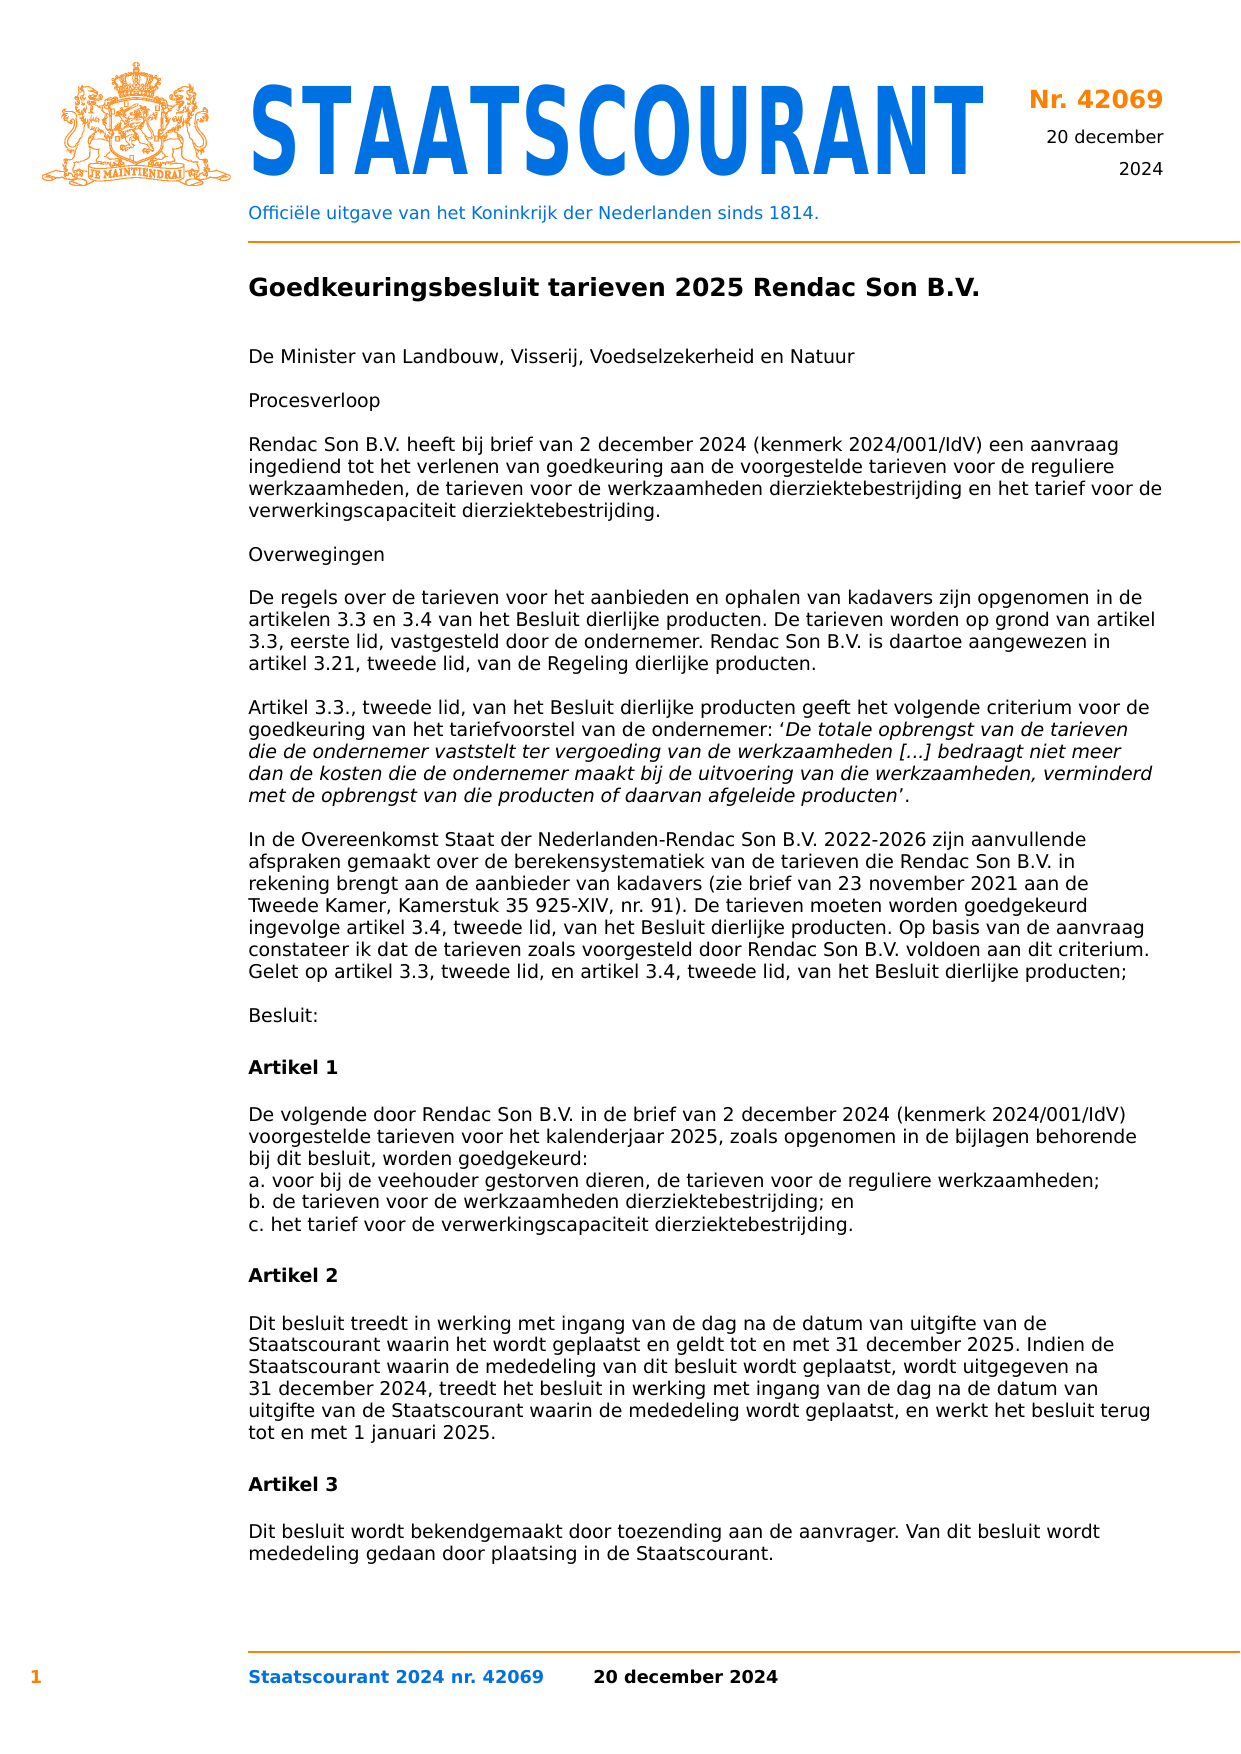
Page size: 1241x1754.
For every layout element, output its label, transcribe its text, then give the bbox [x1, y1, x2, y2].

table_header STAATSCOURANT [248, 62, 998, 203]
table_cell 20 december [998, 121, 1240, 153]
subtitle Artikel 2 [248, 1265, 1163, 1287]
text De volgende door Rendac Son B.V. in de brief van 2 december 2024 (kenmerk 2024/001/IdV) voorgestelde tarieven voor het kalenderjaar 2025, zoals opgenomen in de bijlagen behorende bij dit besluit, worden goedgekeurd: [248, 1103, 1163, 1169]
text De Minister van Landbouw, Visserij, Voedselzekerheid en Natuur [248, 346, 1163, 368]
text Procesverloop [248, 390, 1163, 412]
picture [41, 62, 231, 186]
text b. de tarieven voor de werkzaamheden dierziektebestrijding; en [248, 1191, 1163, 1213]
text c. het tarief voor de verwerkingscapaciteit dierziektebestrijding. [248, 1213, 1163, 1235]
text a. voor bij de veehouder gestorven dieren, de tarieven voor de reguliere werkzaamheden; [248, 1169, 1163, 1191]
table_header [25, 62, 248, 241]
subtitle Goedkeuringsbesluit tarieven 2025 Rendac Son B.V. [248, 273, 1163, 302]
text Dit besluit wordt bekendgemaakt door toezending aan de aanvrager. Van dit besluit wordt mededeling gedaan door plaatsing in de Staatscourant. [248, 1521, 1163, 1565]
table_cell 2024 [998, 153, 1240, 203]
subtitle Artikel 1 [248, 1057, 1163, 1078]
text Besluit: [248, 1004, 1163, 1027]
text De regels over de tarieven voor het aanbieden en ophalen van kadavers zijn opgenomen in de artikelen 3.3 en 3.4 van het Besluit dierlijke producten. De tarieven worden op grond van artikel 3.3, eerste lid, vastgesteld door de ondernemer. Rendac Son B.V. is daartoe aangewezen in artikel 3.21, tweede lid, van de Regeling dierlijke producten. [248, 587, 1163, 675]
text Overwegingen [248, 543, 1163, 565]
subtitle Artikel 3 [248, 1474, 1163, 1496]
text Rendac Son B.V. heeft bij brief van 2 december 2024 (kenmerk 2024/001/IdV) een aanvraag ingediend tot het verlenen van goedkeuring aan de voorgestelde tarieven voor de reguliere werkzaamheden, de tarieven voor de werkzaamheden dierziektebestrijding en het tarief voor de verwerkingscapaciteit dierziektebestrijding. [248, 434, 1163, 522]
table_cell Officiële uitgave van het Koninkrijk der Nederlanden sinds 1814. [248, 203, 1240, 241]
text Artikel 3.3., tweede lid, van het Besluit dierlijke producten geeft het volgende criterium voor de goedkeuring van het tariefvoorstel van de ondernemer: ‘De totale opbrengst van de tarieven die de ondernemer vaststelt ter vergoeding van de werkzaamheden [...] bedraagt niet meer dan de kosten die de ondernemer maakt bij de uitvoering van die werkzaamheden, verminderd met de opbrengst van die producten of daarvan afgeleide producten’. [248, 697, 1163, 807]
table_header Nr. 42069 [998, 62, 1240, 121]
text Dit besluit treedt in werking met ingang van de dag na de datum van uitgifte van de Staatscourant waarin het wordt geplaatst en geldt tot en met 31 december 2025. Indien de Staatscourant waarin de mededeling van dit besluit wordt geplaatst, wordt uitgegeven na 31 december 2024, treedt het besluit in werking met ingang van de dag na de datum van uitgifte van de Staatscourant waarin de mededeling wordt geplaatst, en werkt het besluit terug tot en met 1 januari 2025. [248, 1312, 1163, 1444]
text In de Overeenkomst Staat der Nederlanden-Rendac Son B.V. 2022-2026 zijn aanvullende afspraken gemaakt over de berekensystematiek van de tarieven die Rendac Son B.V. in rekening brengt aan de aanbieder van kadavers (zie brief van 23 november 2021 aan de Tweede Kamer, Kamerstuk 35 925-XIV, nr. 91). De tarieven moeten worden goedgekeurd ingevolge artikel 3.4, tweede lid, van het Besluit dierlijke producten. Op basis van de aanvraag constateer ik dat de tarieven zoals voorgesteld door Rendac Son B.V. voldoen aan dit criterium. Gelet op artikel 3.3, tweede lid, en artikel 3.4, tweede lid, van het Besluit dierlijke producten; [248, 829, 1163, 983]
